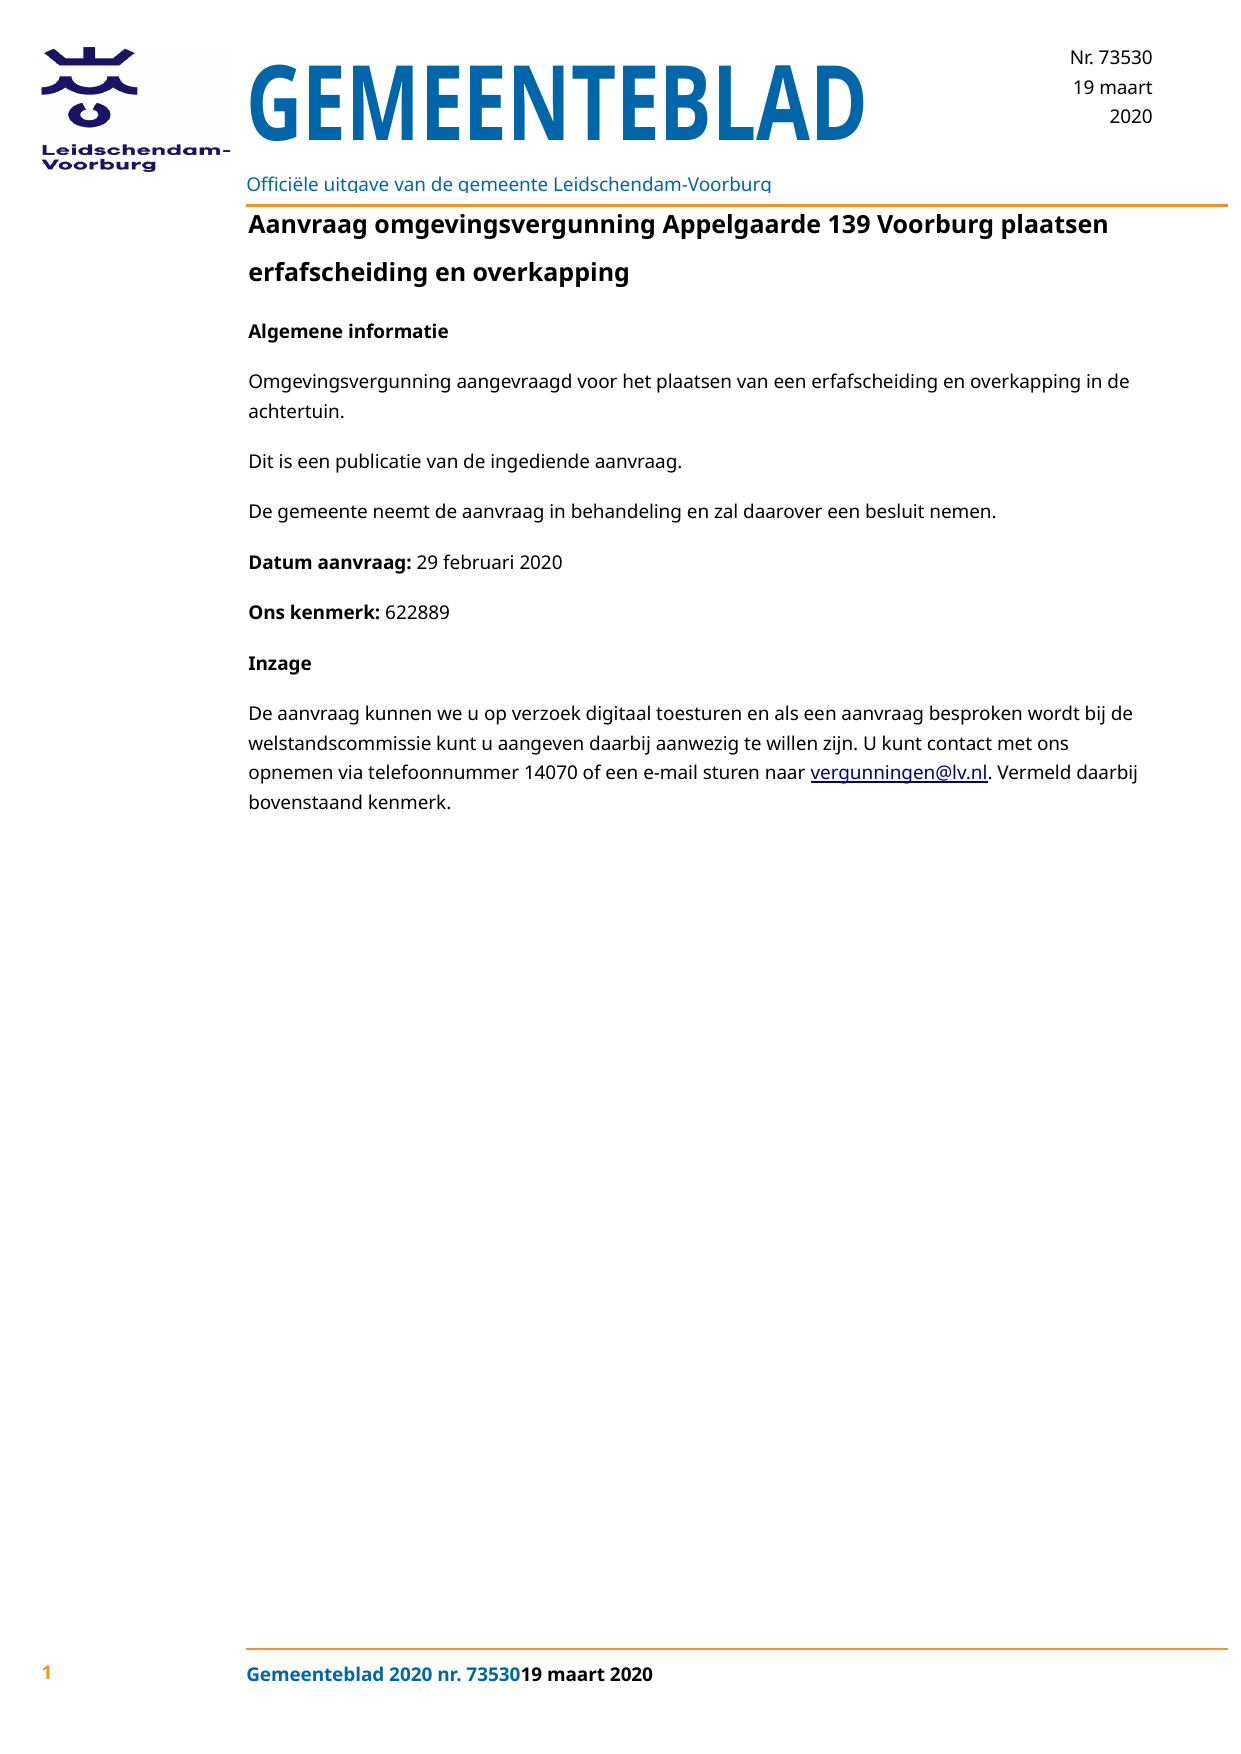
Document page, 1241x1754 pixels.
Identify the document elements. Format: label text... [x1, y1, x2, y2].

text Omgevingsvergunning aangevraagd voor het plaatsen van een erfafscheiding en overkapping in de achtertuin. [248, 368, 1152, 424]
text Inzage [248, 650, 1152, 676]
text Algemene informatie [248, 318, 1152, 344]
text De gemeente neemt de aanvraag in behandeling en zal daarover een besluit nemen. [248, 499, 1152, 524]
text Datum aanvraag: 29 februari 2020 [248, 549, 1152, 575]
picture [41, 47, 231, 172]
text De aanvraag kunnen we u op verzoek digitaal toesturen en als een aanvraag besproken wordt bij de welstandscommissie kunt u aangeven daarbij aanwezig te willen zijn. U kunt contact met ons opnemen via telefoonnummer 14070 of een e-mail sturen naar vergunningen@lv.nl. Vermeld daarbij bovenstaand kenmerk. [248, 700, 1152, 815]
text Aanvraag omgevingsvergunning Appelgaarde 139 Voorburg plaatsen erfafscheiding en overkapping [248, 207, 1152, 288]
text Dit is een publicatie van de ingediende aanvraag. [248, 448, 1152, 474]
text Ons kenmerk: 622889 [248, 599, 1152, 625]
